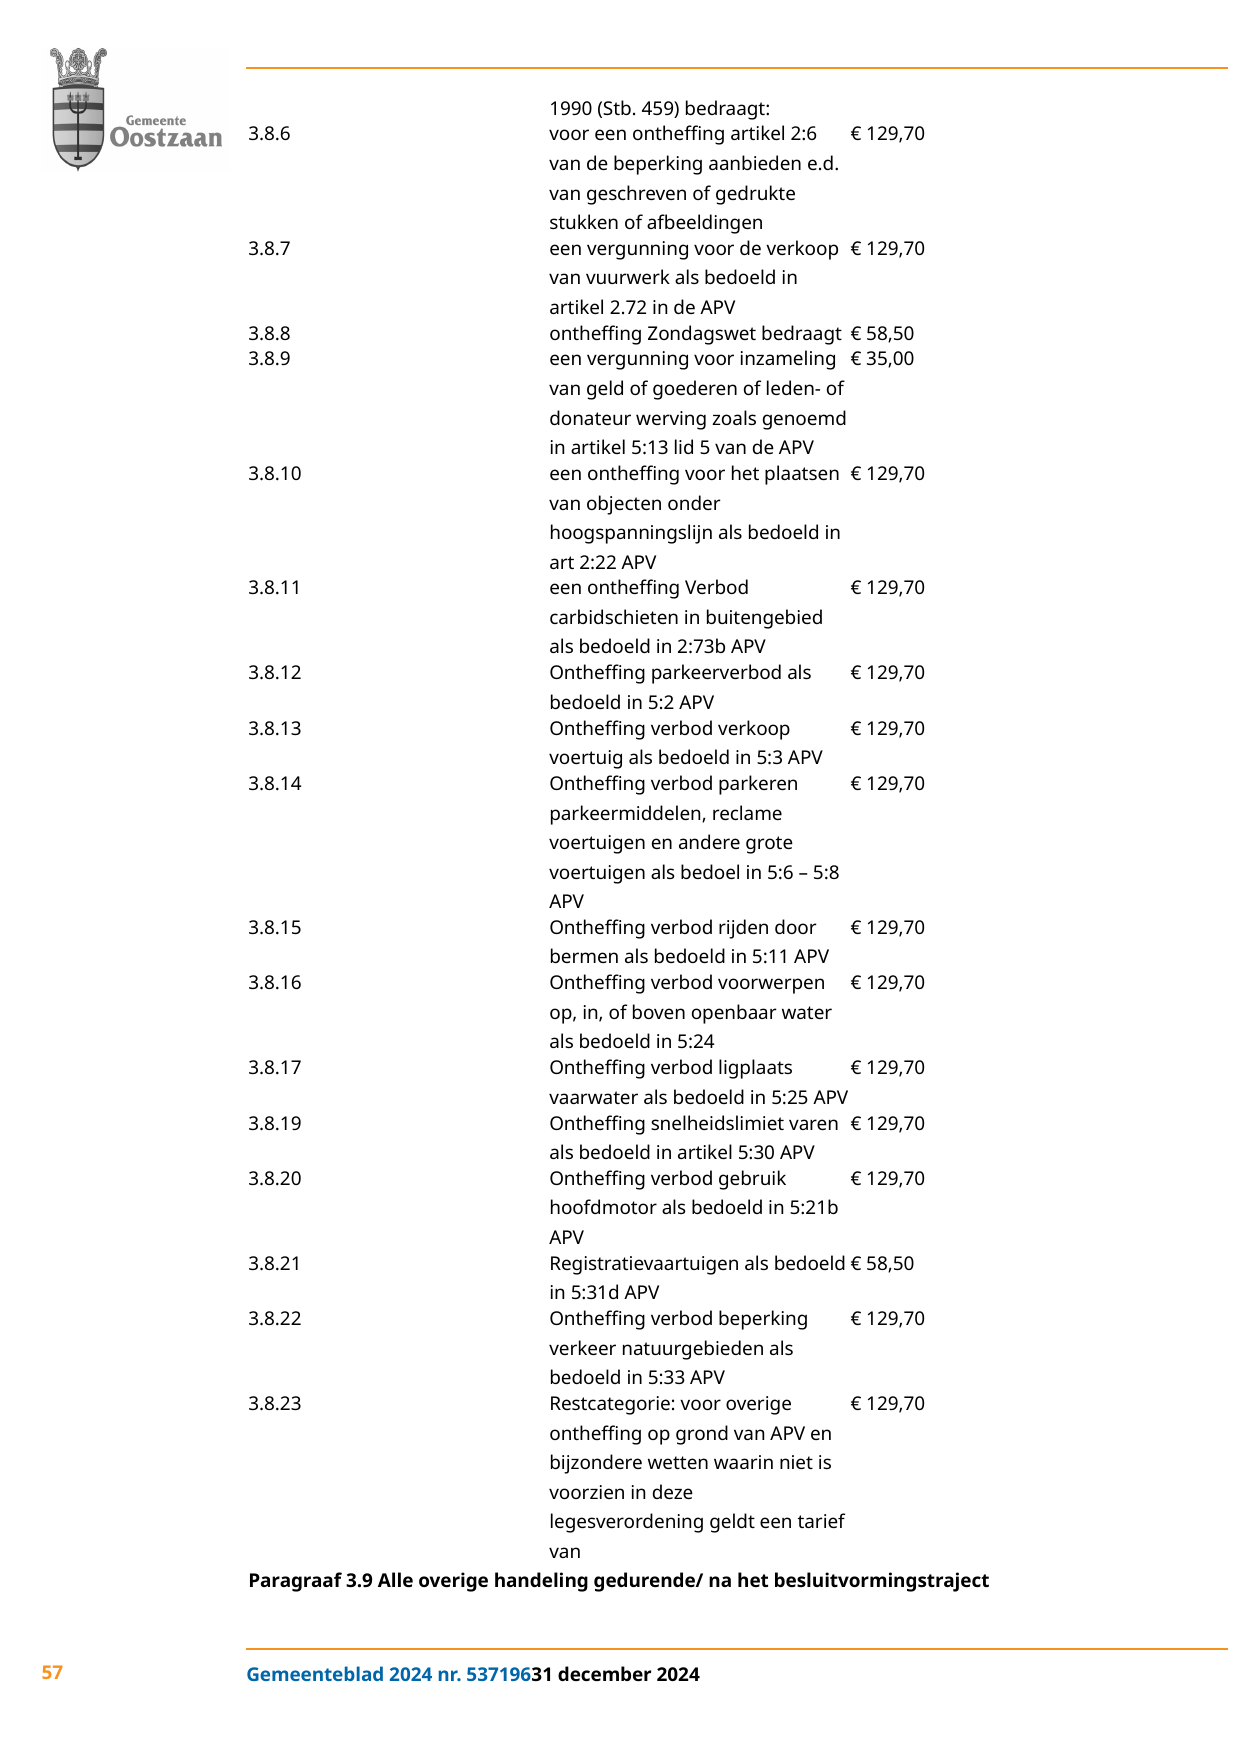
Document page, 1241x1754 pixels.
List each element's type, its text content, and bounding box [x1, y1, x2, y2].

table_cell 3.8.22 [248, 1305, 549, 1390]
table_cell 3.8.11 [248, 575, 549, 659]
table_cell 3.8.21 [248, 1250, 549, 1305]
table_cell 3.8.15 [248, 914, 549, 969]
table_cell [850, 95, 1152, 121]
table_cell Ontheffing verbod beperking verkeer natuurgebieden als bedoeld in 5:33 APV [549, 1305, 850, 1390]
table_cell 3.8.17 [248, 1054, 549, 1110]
table_cell Ontheffing verbod rijden door bermen als bedoeld in 5:11 APV [549, 914, 850, 969]
table_cell € 129,70 [850, 1054, 1152, 1110]
table_cell € 129,70 [850, 914, 1152, 969]
table_cell Ontheffing verbod verkoop voertuig als bedoeld in 5:3 APV [549, 715, 850, 770]
table_cell 3.8.7 [248, 235, 549, 320]
table_cell 3.8.8 [248, 320, 549, 346]
table_cell 3.8.13 [248, 715, 549, 770]
table_cell Ontheffing parkeerverbod als bedoeld in 5:2 APV [549, 660, 850, 715]
table_cell 3.8.20 [248, 1165, 549, 1250]
table_header Paragraaf 3.9 Alle overige handeling gedurende/ na het besluitvormingstraject [248, 1567, 1152, 1593]
table_cell Ontheffing verbod parkeren parkeermiddelen, reclame voertuigen en andere grote voertuigen als bedoel in 5:6 – 5:8 APV [549, 770, 850, 914]
table_cell € 129,70 [850, 121, 1152, 235]
table_cell € 129,70 [850, 970, 1152, 1054]
table_cell een vergunning voor de verkoop van vuurwerk als bedoeld in artikel 2.72 in de APV [549, 235, 850, 320]
table_cell Ontheffing verbod ligplaats vaarwater als bedoeld in 5:25 APV [549, 1054, 850, 1110]
table_cell € 129,70 [850, 235, 1152, 320]
table_cell Registratievaartuigen als bedoeld in 5:31d APV [549, 1250, 850, 1305]
table_cell € 129,70 [850, 660, 1152, 715]
table_cell 3.8.16 [248, 970, 549, 1054]
table_cell 1990 (Stb. 459) bedraagt: [549, 95, 850, 121]
table_cell een ontheffing voor het plaatsen van objecten onder hoogspanningslijn als bedoeld in art 2:22 APV [549, 460, 850, 574]
table_cell een ontheffing Verbod carbidschieten in buitengebied als bedoeld in 2:73b APV [549, 575, 850, 659]
table_cell 3.8.23 [248, 1390, 549, 1564]
table_cell 3.8.9 [248, 346, 549, 460]
table_cell € 58,50 [850, 1250, 1152, 1305]
table_cell € 129,70 [850, 770, 1152, 914]
table_cell € 129,70 [850, 460, 1152, 574]
table_cell 3.8.6 [248, 121, 549, 235]
table_cell 3.8.14 [248, 770, 549, 914]
table_cell € 35,00 [850, 346, 1152, 460]
picture [41, 47, 231, 172]
table_cell Ontheffing snelheidslimiet varen als bedoeld in artikel 5:30 APV [549, 1110, 850, 1165]
table_cell 3.8.19 [248, 1110, 549, 1165]
table_cell Restcategorie: voor overige ontheffing op grond van APV en bijzondere wetten waarin niet is voorzien in deze legesverordening geldt een tarief van [549, 1390, 850, 1564]
table_cell Ontheffing verbod voorwerpen op, in, of boven openbaar water als bedoeld in 5:24 [549, 970, 850, 1054]
table_cell 3.8.10 [248, 460, 549, 574]
table_cell € 129,70 [850, 715, 1152, 770]
table_cell [248, 95, 549, 121]
table_cell ontheffing Zondagswet bedraagt [549, 320, 850, 346]
table_cell Ontheffing verbod gebruik hoofdmotor als bedoeld in 5:21b APV [549, 1165, 850, 1250]
table_cell € 129,70 [850, 1390, 1152, 1564]
table_cell een vergunning voor inzameling van geld of goederen of leden- of donateur werving zoals genoemd in artikel 5:13 lid 5 van de APV [549, 346, 850, 460]
table_cell € 129,70 [850, 1305, 1152, 1390]
table_cell € 129,70 [850, 1165, 1152, 1250]
table_cell 3.8.12 [248, 660, 549, 715]
table_cell voor een ontheffing artikel 2:6 van de beperking aanbieden e.d. van geschreven of gedrukte stukken of afbeeldingen [549, 121, 850, 235]
table_cell € 58,50 [850, 320, 1152, 346]
table_cell € 129,70 [850, 1110, 1152, 1165]
table_cell € 129,70 [850, 575, 1152, 659]
